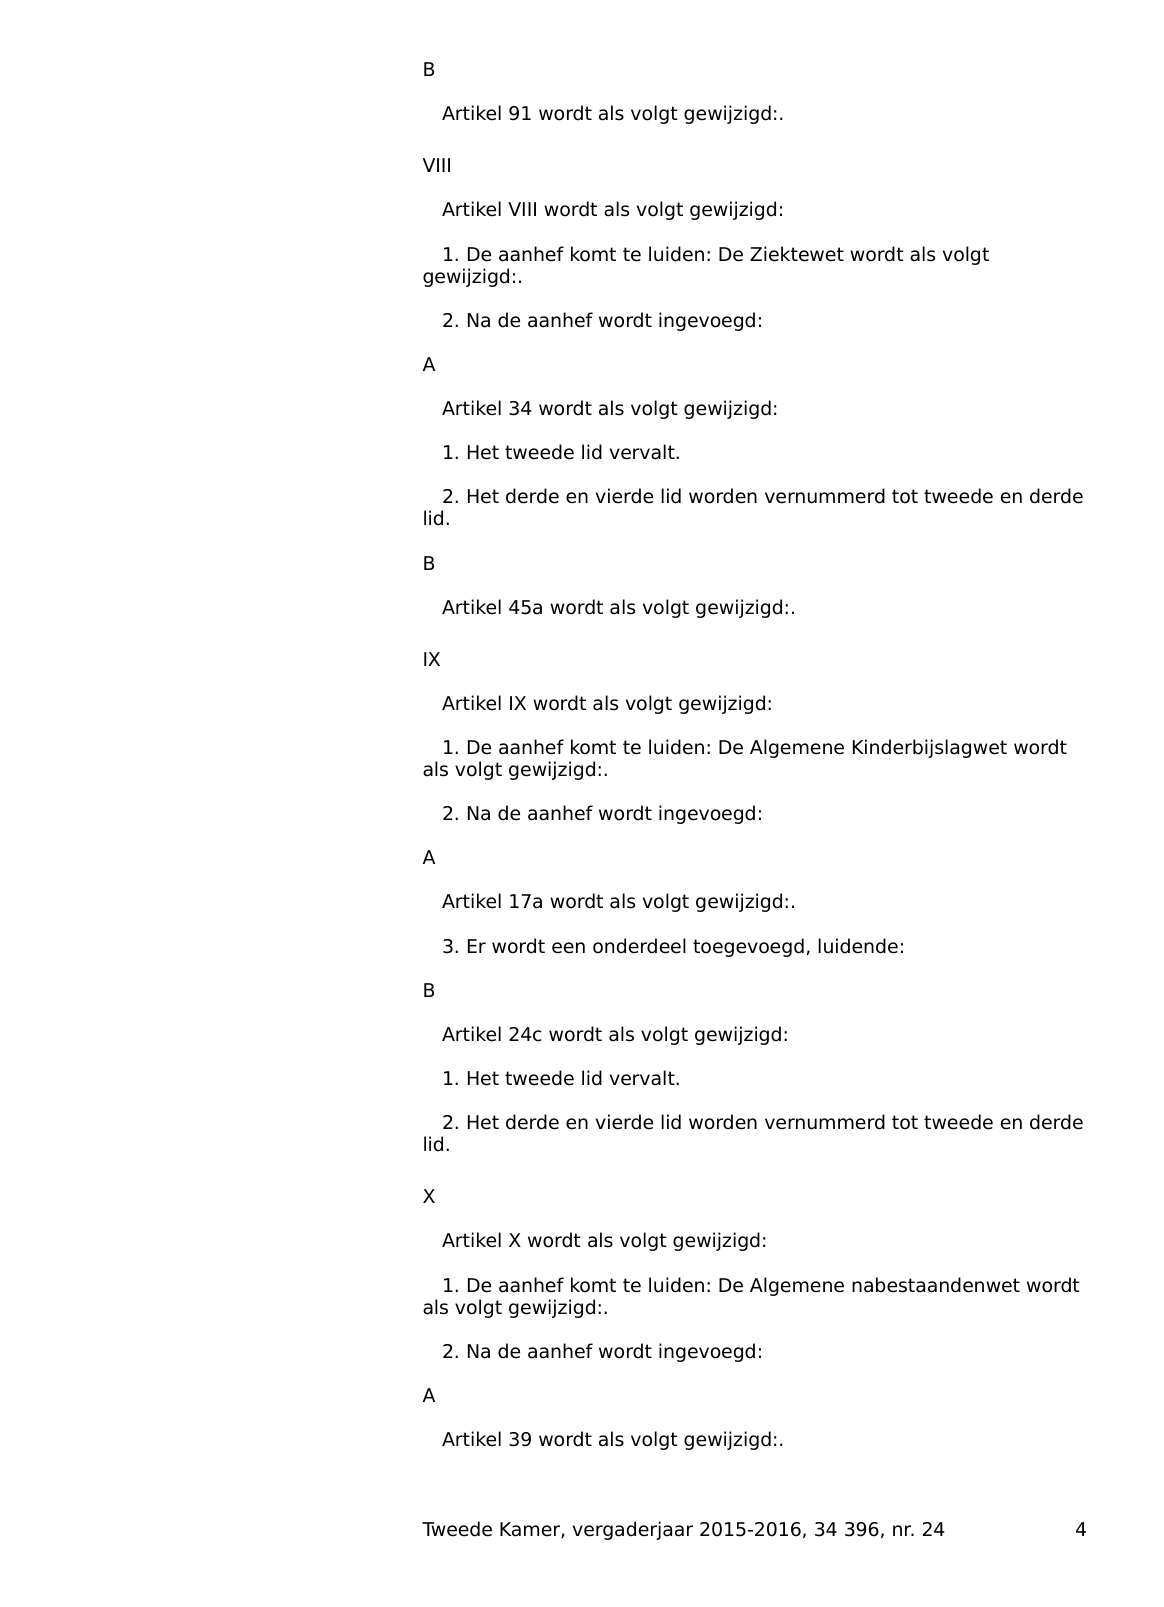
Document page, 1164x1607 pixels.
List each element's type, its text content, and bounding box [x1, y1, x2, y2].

text 1. De aanhef komt te luiden: De Algemene nabestaandenwet wordt als volgt gewijzigd:. [422, 1274, 1087, 1318]
text Artikel 34 wordt als volgt gewijzigd: [422, 398, 1087, 420]
subtitle VIII [422, 155, 1087, 177]
text Artikel X wordt als volgt gewijzigd: [422, 1230, 1087, 1252]
text 2. Na de aanhef wordt ingevoegd: [422, 1341, 1087, 1363]
text Artikel 39 wordt als volgt gewijzigd:. [422, 1429, 1087, 1451]
text B [422, 59, 1087, 81]
text Artikel VIII wordt als volgt gewijzigd: [422, 199, 1087, 221]
text Artikel 45a wordt als volgt gewijzigd:. [422, 597, 1087, 619]
text 2. Het derde en vierde lid worden vernummerd tot tweede en derde lid. [422, 1112, 1087, 1156]
subtitle IX [422, 649, 1087, 671]
text 1. Het tweede lid vervalt. [422, 442, 1087, 464]
text 3. Er wordt een onderdeel toegevoegd, luidende: [422, 936, 1087, 958]
text 1. Het tweede lid vervalt. [422, 1068, 1087, 1090]
subtitle X [422, 1186, 1087, 1208]
text Artikel 17a wordt als volgt gewijzigd:. [422, 891, 1087, 913]
text 2. Het derde en vierde lid worden vernummerd tot tweede en derde lid. [422, 486, 1087, 530]
text B [422, 552, 1087, 574]
text 1. De aanhef komt te luiden: De Ziektewet wordt als volgt gewijzigd:. [422, 243, 1087, 287]
text 2. Na de aanhef wordt ingevoegd: [422, 310, 1087, 332]
text 2. Na de aanhef wordt ingevoegd: [422, 803, 1087, 825]
text Artikel 91 wordt als volgt gewijzigd:. [422, 103, 1087, 125]
text Artikel IX wordt als volgt gewijzigd: [422, 693, 1087, 715]
text A [422, 1385, 1087, 1407]
text Artikel 24c wordt als volgt gewijzigd: [422, 1024, 1087, 1046]
text 1. De aanhef komt te luiden: De Algemene Kinderbijslagwet wordt als volgt gewijzigd:. [422, 737, 1087, 781]
text A [422, 847, 1087, 869]
text A [422, 354, 1087, 376]
text B [422, 980, 1087, 1002]
